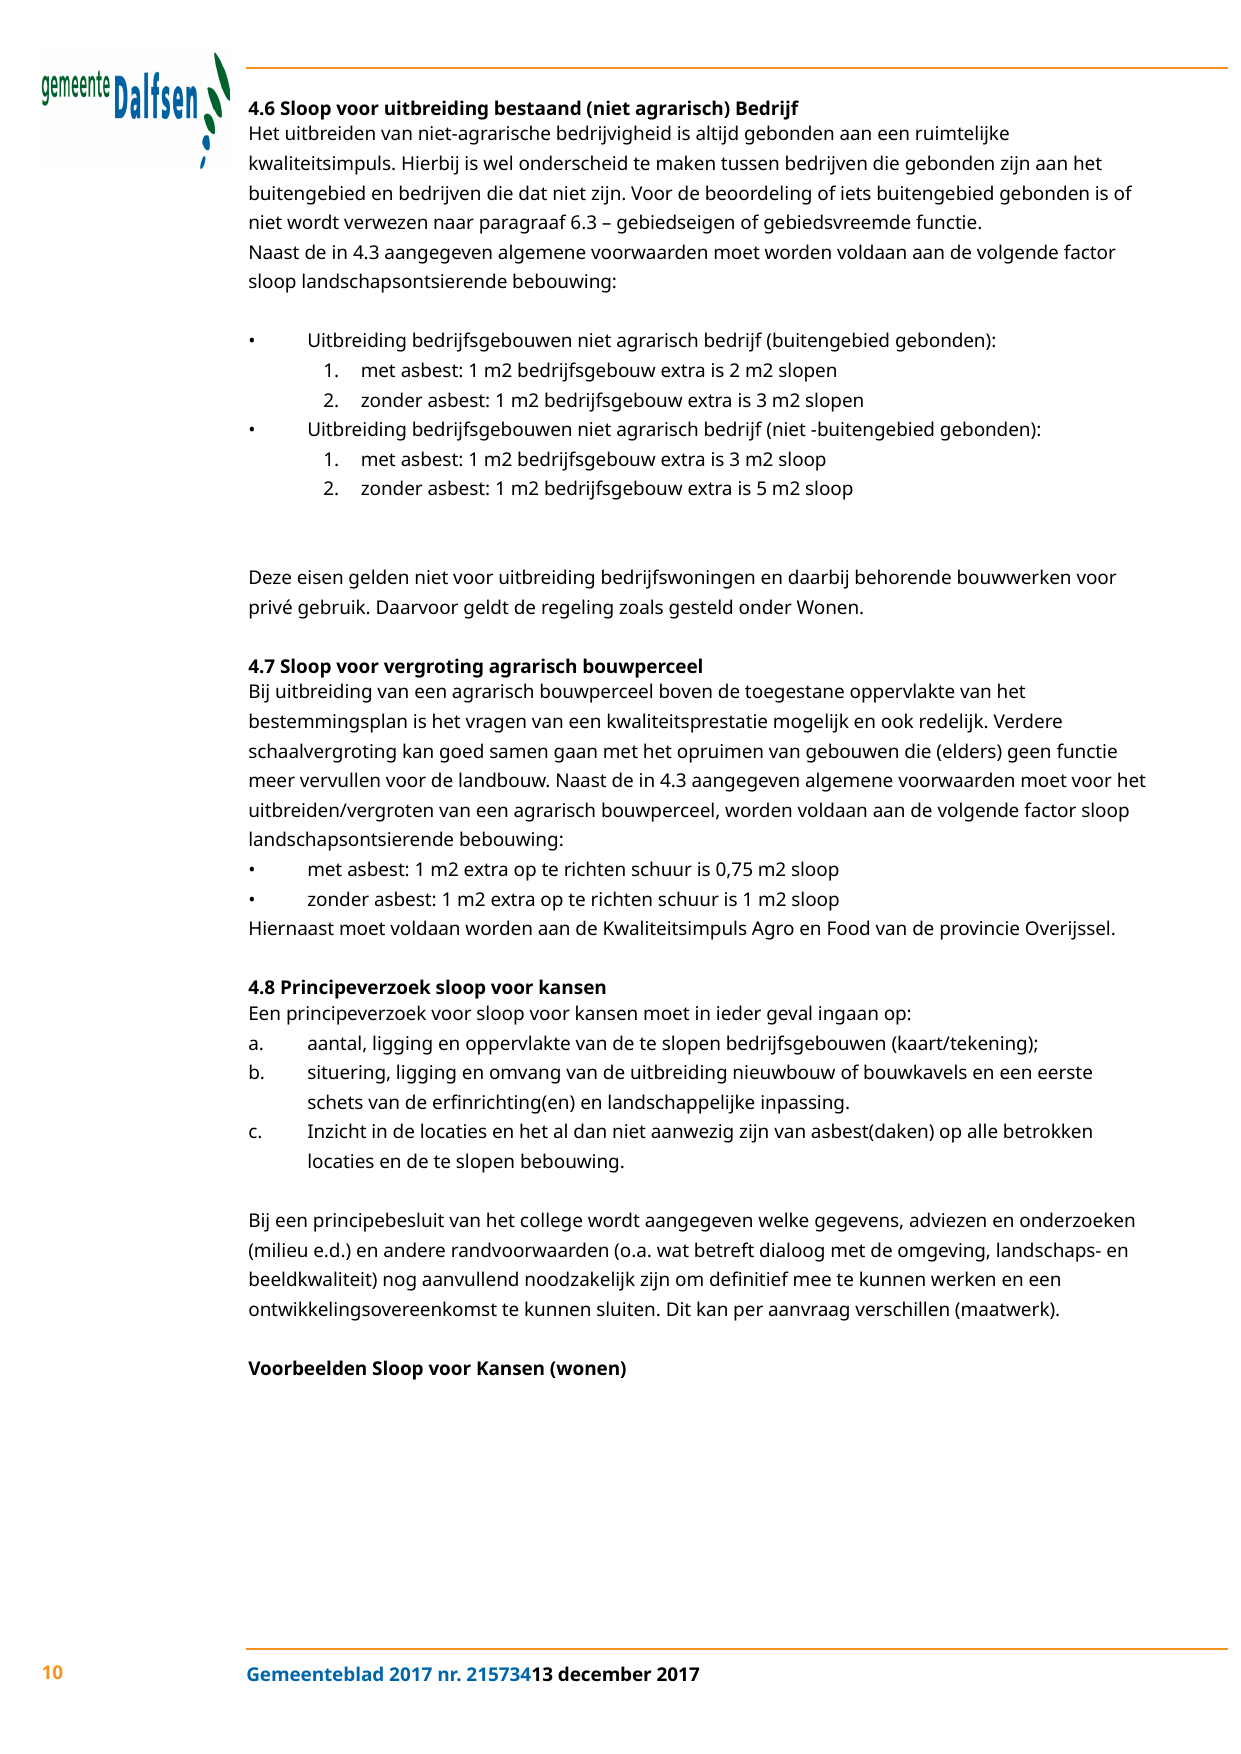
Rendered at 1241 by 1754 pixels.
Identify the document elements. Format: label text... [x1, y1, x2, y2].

text Het uitbreiden van niet-agrarische bedrijvigheid is altijd gebonden aan een ruimtelijke kwaliteitsimpuls. Hierbij is wel onderscheid te maken tussen bedrijven die gebonden zijn aan het buitengebied en bedrijven die dat niet zijn. Voor de beoordeling of iets buitengebied gebonden is of niet wordt verwezen naar paragraaf 6.3 – gebiedseigen of gebiedsvreemde functie. [248, 121, 1152, 235]
list aantal, ligging en oppervlakte van de te slopen bedrijfsgebouwen (kaart/tekening); [248, 1030, 1152, 1056]
list met asbest: 1 m2 extra op te richten schuur is 0,75 m2 sloop [248, 856, 1152, 882]
list Inzicht in de locaties en het al dan niet aanwezig zijn van asbest(daken) op alle betrokken locaties en de te slopen bebouwing. [248, 1119, 1152, 1174]
text Bij een principebesluit van het college wordt aangegeven welke gegevens, adviezen en onderzoeken (milieu e.d.) en andere randvoorwaarden (o.a. wat betreft dialoog met de omgeving, landschaps- en beeldkwaliteit) nog aanvullend noodzakelijk zijn om definitief mee te kunnen werken en een ontwikkelingsovereenkomst te kunnen sluiten. Dit kan per aanvraag verschillen (maatwerk). [248, 1207, 1152, 1322]
text Naast de in 4.3 aangegeven algemene voorwaarden moet worden voldaan aan de volgende factor sloop landschapsontsierende bebouwing: [248, 239, 1152, 294]
text Deze eisen gelden niet voor uitbreiding bedrijfswoningen en daarbij behorende bouwwerken voor privé gebruik. Daarvoor geldt de regeling zoals gesteld onder Wonen. [248, 564, 1152, 619]
list Uitbreiding bedrijfsgebouwen niet agrarisch bedrijf (buitengebied gebonden): [248, 328, 1152, 353]
text 4.8 Principeverzoek sloop voor kansen [248, 974, 1152, 1000]
list zonder asbest: 1 m2 extra op te richten schuur is 1 m2 sloop [248, 886, 1152, 912]
text 4.6 Sloop voor uitbreiding bestaand (niet agrarisch) Bedrijf [248, 95, 1152, 121]
picture [41, 47, 231, 172]
text Hiernaast moet voldaan worden aan de Kwaliteitsimpuls Agro en Food van de provincie Overijssel. [248, 915, 1152, 941]
list Uitbreiding bedrijfsgebouwen niet agrarisch bedrijf (niet -buitengebied gebonden): [248, 416, 1152, 442]
list zonder asbest: 1 m2 bedrijfsgebouw extra is 3 m2 slopen [323, 387, 1152, 412]
text Bij uitbreiding van een agrarisch bouwperceel boven de toegestane oppervlakte van het bestemmingsplan is het vragen van een kwaliteitsprestatie mogelijk en ook redelijk. Verdere schaalvergroting kan goed samen gaan met het opruimen van gebouwen die (elders) geen functie meer vervullen voor de landbouw. Naast de in 4.3 aangegeven algemene voorwaarden moet voor het uitbreiden/vergroten van een agrarisch bouwperceel, worden voldaan aan de volgende factor sloop landschapsontsierende bebouwing: [248, 679, 1152, 852]
text Een principeverzoek voor sloop voor kansen moet in ieder geval ingaan op: [248, 1000, 1152, 1026]
list zonder asbest: 1 m2 bedrijfsgebouw extra is 5 m2 sloop [323, 476, 1152, 501]
text Voorbeelden Sloop voor Kansen (wonen) [248, 1355, 1152, 1381]
text 4.7 Sloop voor vergroting agrarisch bouwperceel [248, 653, 1152, 679]
list met asbest: 1 m2 bedrijfsgebouw extra is 3 m2 sloop [323, 446, 1152, 472]
list situering, ligging en omvang van de uitbreiding nieuwbouw of bouwkavels en een eerste schets van de erfinrichting(en) en landschappelijke inpassing. [248, 1059, 1152, 1115]
list met asbest: 1 m2 bedrijfsgebouw extra is 2 m2 slopen [323, 357, 1152, 383]
